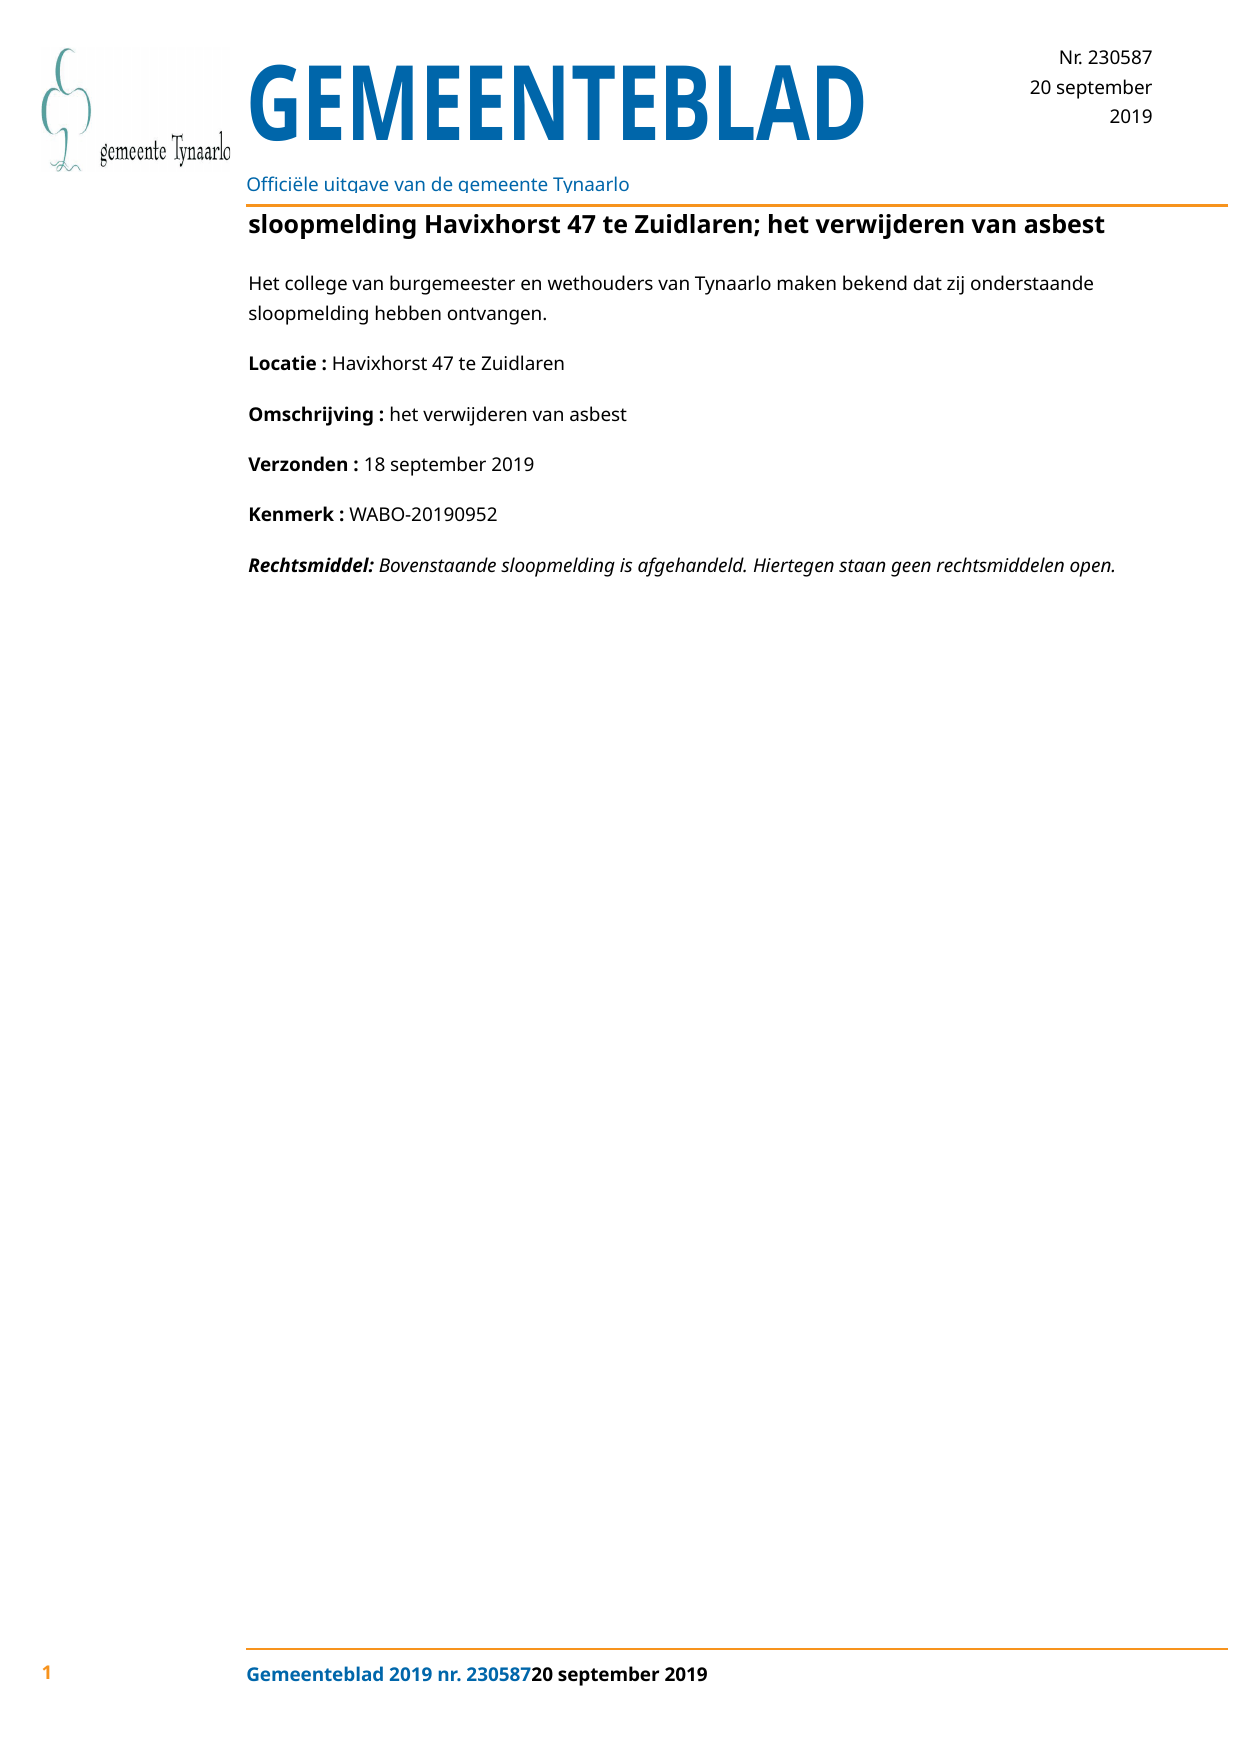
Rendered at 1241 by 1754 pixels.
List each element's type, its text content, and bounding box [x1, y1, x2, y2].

picture [41, 47, 231, 172]
text Kenmerk : WABO-20190952 [248, 502, 1152, 527]
text Locatie : Havixhorst 47 te Zuidlaren [248, 350, 1152, 376]
text Rechtsmiddel: Bovenstaande sloopmelding is afgehandeld. Hiertegen staan geen rechtsmiddelen open. [248, 552, 1152, 578]
text Omschrijving : het verwijderen van asbest [248, 401, 1152, 426]
text Verzonden : 18 september 2019 [248, 451, 1152, 477]
text sloopmelding Havixhorst 47 te Zuidlaren; het verwijderen van asbest [248, 207, 1152, 241]
text Het college van burgemeester en wethouders van Tynaarlo maken bekend dat zij onderstaande sloopmelding hebben ontvangen. [248, 270, 1152, 326]
